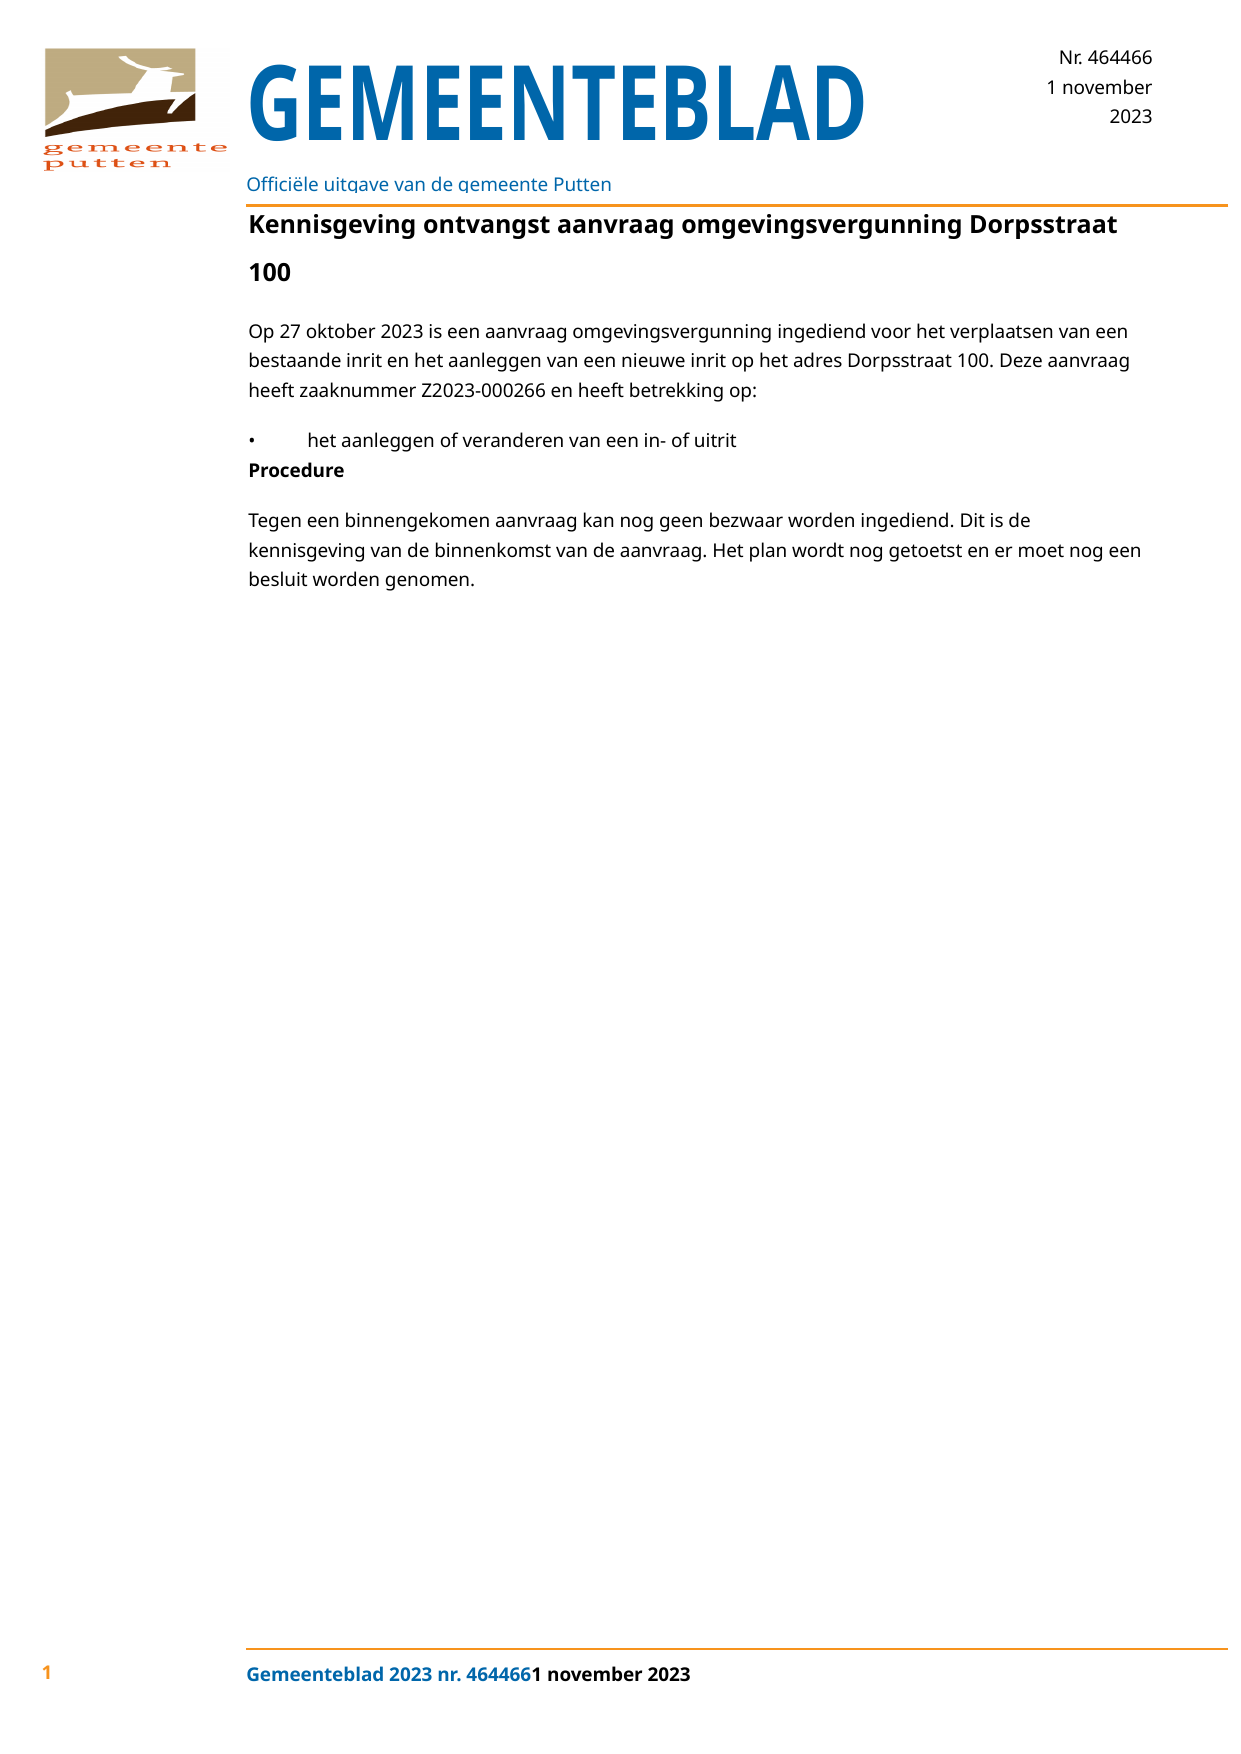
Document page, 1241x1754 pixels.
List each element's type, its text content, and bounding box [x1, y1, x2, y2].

picture [41, 47, 231, 172]
text Procedure [248, 457, 1152, 483]
text Tegen een binnengekomen aanvraag kan nog geen bezwaar worden ingediend. Dit is de kennisgeving van de binnenkomst van de aanvraag. Het plan wordt nog getoetst en er moet nog een besluit worden genomen. [248, 507, 1152, 592]
text Op 27 oktober 2023 is een aanvraag omgevingsvergunning ingediend voor het verplaatsen van een bestaande inrit en het aanleggen van een nieuwe inrit op het adres Dorpsstraat 100. Deze aanvraag heeft zaaknummer Z2023-000266 en heeft betrekking op: [248, 318, 1152, 403]
text Kennisgeving ontvangst aanvraag omgevingsvergunning Dorpsstraat 100 [248, 207, 1152, 288]
list het aanleggen of veranderen van een in- of uitrit [248, 427, 1152, 453]
